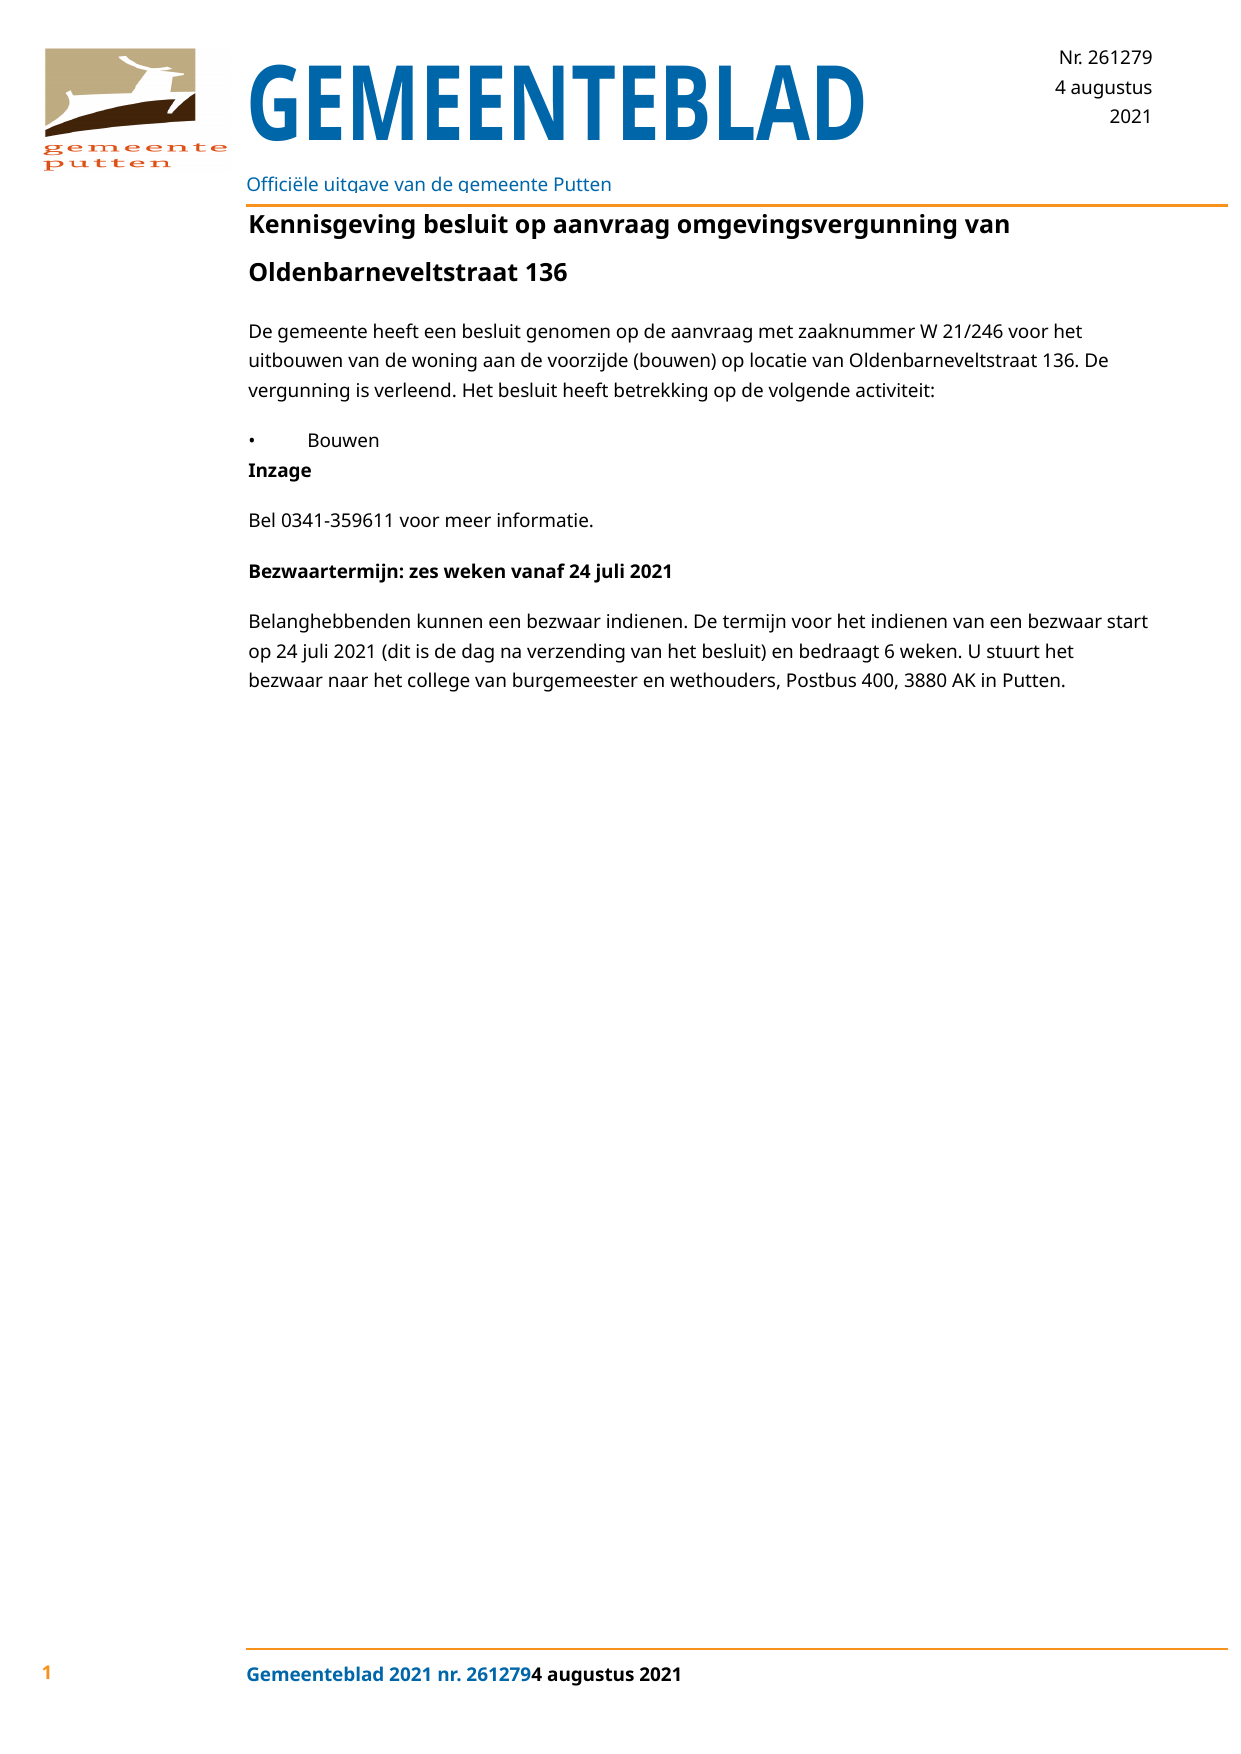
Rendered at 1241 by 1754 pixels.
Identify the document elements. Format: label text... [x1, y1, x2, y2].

text Bel 0341-359611 voor meer informatie. [248, 507, 1152, 533]
picture [41, 47, 231, 172]
text De gemeente heeft een besluit genomen op de aanvraag met zaaknummer W 21/246 voor het uitbouwen van de woning aan de voorzijde (bouwen) op locatie van Oldenbarneveltstraat 136. De vergunning is verleend. Het besluit heeft betrekking op de volgende activiteit: [248, 318, 1152, 403]
list Bouwen [248, 427, 1152, 453]
text Inzage [248, 457, 1152, 483]
text Bezwaartermijn: zes weken vanaf 24 juli 2021 [248, 558, 1152, 584]
text Kennisgeving besluit op aanvraag omgevingsvergunning van Oldenbarneveltstraat 136 [248, 207, 1152, 288]
text Belanghebbenden kunnen een bezwaar indienen. De termijn voor het indienen van een bezwaar start op 24 juli 2021 (dit is de dag na verzending van het besluit) en bedraagt 6 weken. U stuurt het bezwaar naar het college van burgemeester en wethouders, Postbus 400, 3880 AK in Putten. [248, 608, 1152, 693]
